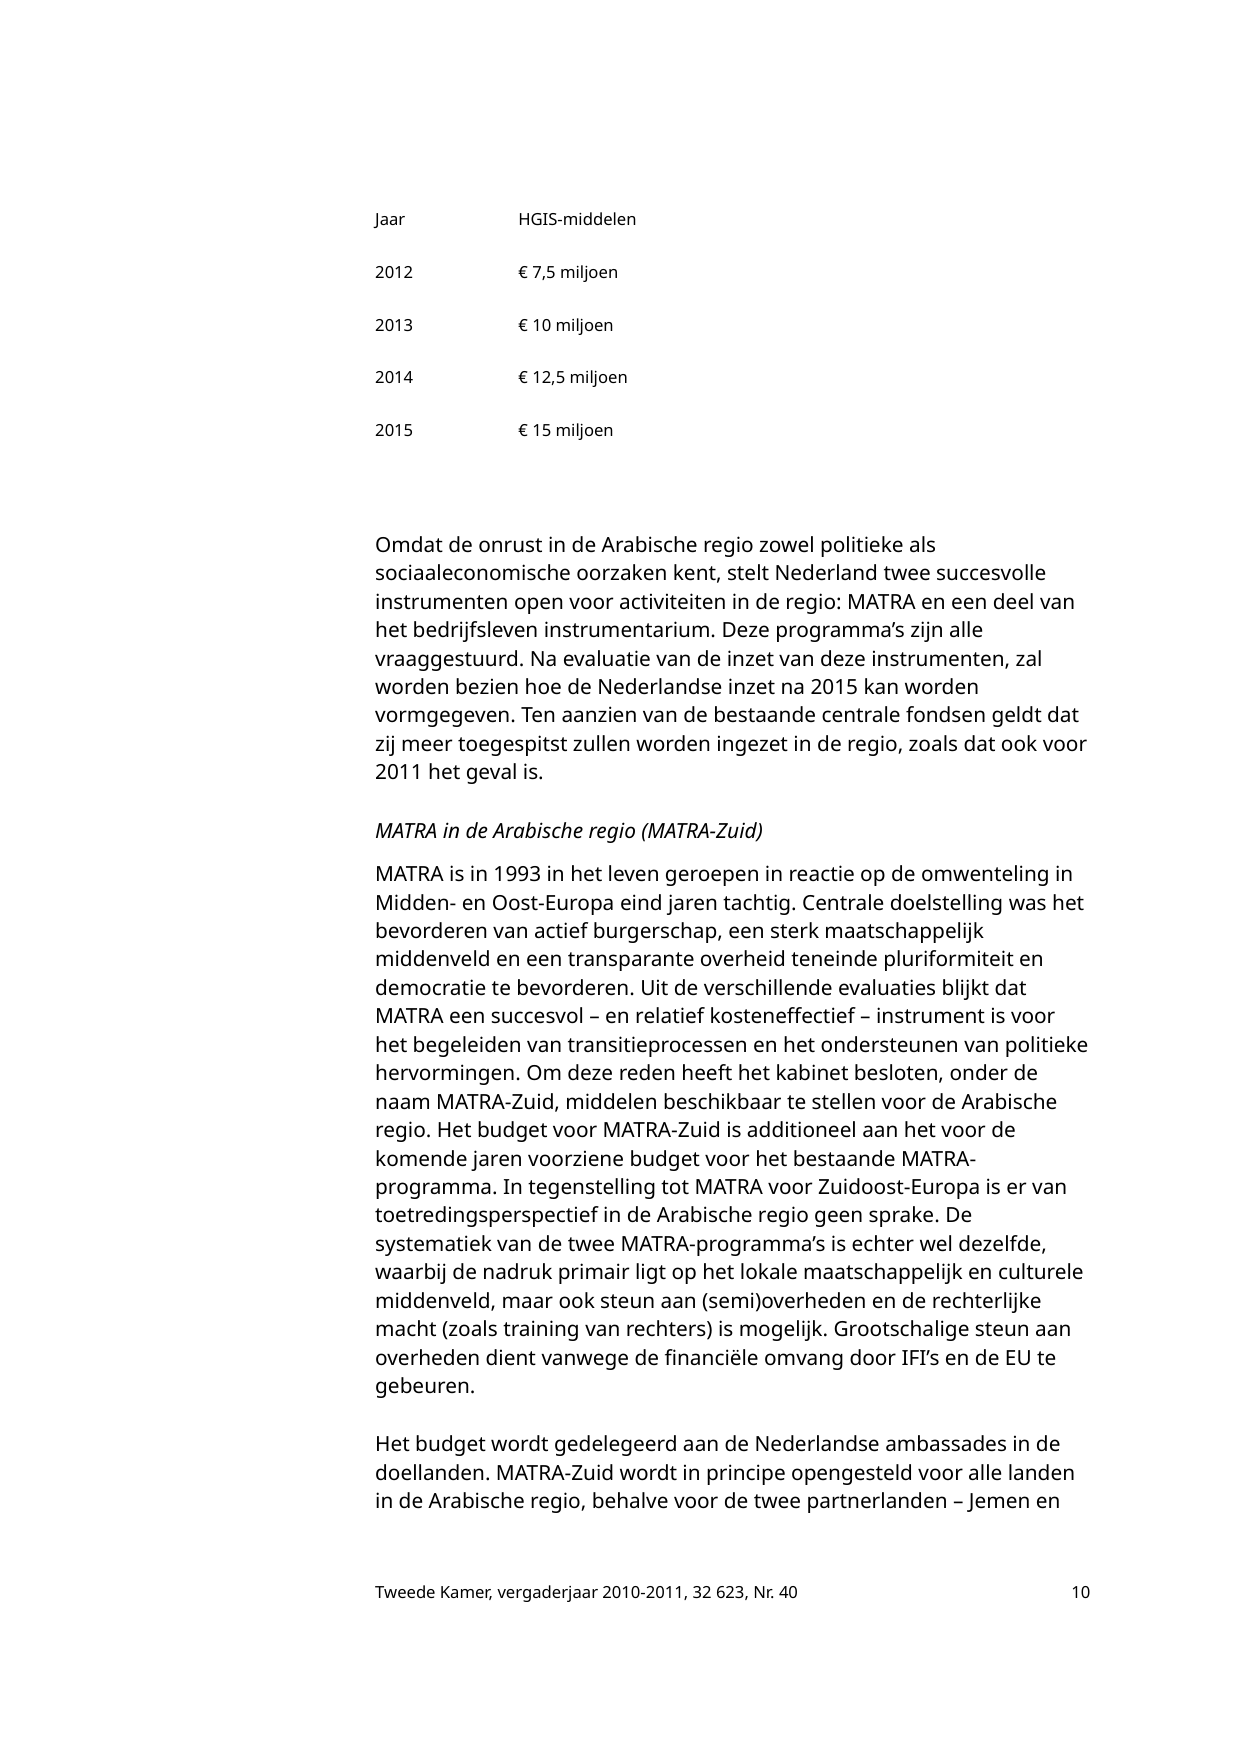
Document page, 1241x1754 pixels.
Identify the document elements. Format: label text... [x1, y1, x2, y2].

text Omdat de onrust in de Arabische regio zowel politieke als sociaaleconomische oorzaken kent, stelt Nederland twee succesvolle instrumenten open voor activiteiten in de regio: MATRA en een deel van het bedrijfsleven instrumentarium. Deze programma’s zijn alle vraaggestuurd. Na evaluatie van de inzet van deze instrumenten, zal worden bezien hoe de Nederlandse inzet na 2015 kan worden vormgegeven. Ten aanzien van de bestaande centrale fondsen geldt dat zij meer toegespitst zullen worden ingezet in de regio, zoals dat ook voor 2011 het geval is. [375, 530, 1090, 786]
text MATRA is in 1993 in het leven geroepen in reactie op de omwenteling in Midden- en Oost-Europa eind jaren tachtig. Centrale doelstelling was het bevorderen van actief burgerschap, een sterk maatschappelijk middenveld en een transparante overheid teneinde pluriformiteit en democratie te bevorderen. Uit de verschillende evaluaties blijkt dat MATRA een succesvol – en relatief kosteneffectief – instrument is voor het begeleiden van transitieprocessen en het ondersteunen van politieke hervormingen. Om deze reden heeft het kabinet besloten, onder de naam MATRA-Zuid, middelen beschikbaar te stellen voor de Arabische regio. Het budget voor MATRA-Zuid is additioneel aan het voor de komende jaren voorziene budget voor het bestaande MATRA-programma. In tegenstelling tot MATRA voor Zuidoost-Europa is er van toetredingsperspectief in de Arabische regio geen sprake. De systematiek van de twee MATRA-programma’s is echter wel dezelfde, waarbij de nadruk primair ligt op het lokale maatschappelijk en culturele middenveld, maar ook steun aan (semi)overheden en de rechterlijke macht (zoals training van rechters) is mogelijk. Grootschalige steun aan overheden dient vanwege de financiële omvang door IFI’s en de EU te gebeuren. [375, 859, 1090, 1399]
table_cell € 10 miljoen [518, 313, 1090, 366]
table_cell € 7,5 miljoen [518, 261, 1090, 313]
text Het budget wordt gedelegeerd aan de Nederlandse ambassades in de doellanden. MATRA-Zuid wordt in principe opengesteld voor alle landen in de Arabische regio, behalve voor de twee partnerlanden – Jemen en [375, 1429, 1090, 1515]
table_header Jaar [375, 208, 518, 261]
table_cell 2012 [375, 261, 518, 313]
table_cell € 15 miljoen [518, 419, 1090, 471]
table_cell 2015 [375, 419, 518, 471]
table_header HGIS-middelen [518, 208, 1090, 261]
table_cell 2013 [375, 313, 518, 366]
table_cell 2014 [375, 366, 518, 419]
text MATRA in de Arabische regio (MATRA-Zuid) [375, 816, 1090, 844]
table_cell € 12,5 miljoen [518, 366, 1090, 419]
